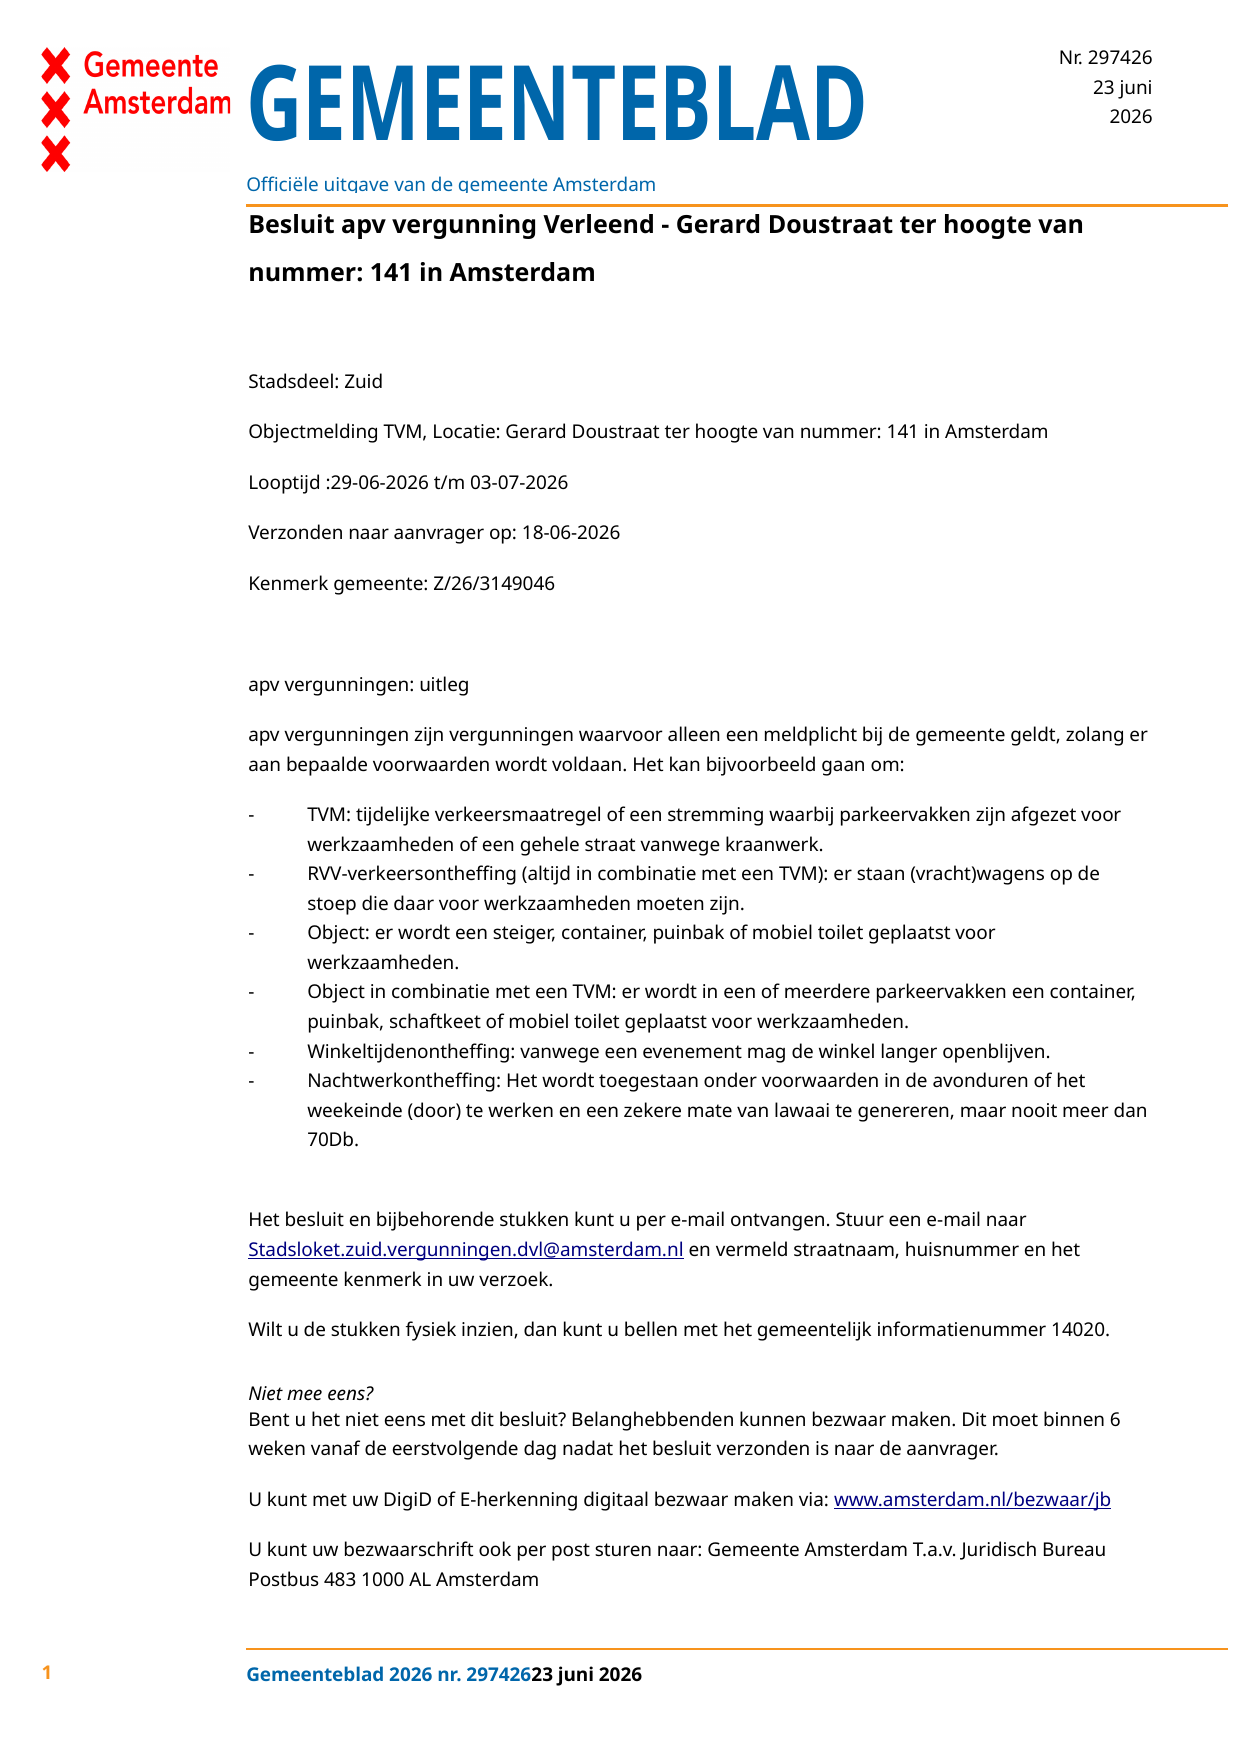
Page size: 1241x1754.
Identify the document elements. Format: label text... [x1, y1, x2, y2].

text Niet mee eens? [248, 1380, 1152, 1406]
list Nachtwerkontheffing: Het wordt toegestaan onder voorwaarden in de avonduren of het weekeinde (door) te werken en een zekere mate van lawaai te genereren, maar nooit meer dan 70Db. [248, 1067, 1152, 1152]
text apv vergunningen: uitleg [248, 671, 1152, 697]
text Kenmerk gemeente: Z/26/3149046 [248, 570, 1152, 596]
list Object: er wordt een steiger, container, puinbak of mobiel toilet geplaatst voor werkzaamheden. [248, 919, 1152, 975]
list Object in combinatie met een TVM: er wordt in een of meerdere parkeervakken een container, puinbak, schaftkeet of mobiel toilet geplaatst voor werkzaamheden. [248, 979, 1152, 1034]
list RVV-verkeersontheffing (altijd in combinatie met een TVM): er staan (vracht)wagens op de stoep die daar voor werkzaamheden moeten zijn. [248, 860, 1152, 916]
text apv vergunningen zijn vergunningen waarvoor alleen een meldplicht bij de gemeente geldt, zolang er aan bepaalde voorwaarden wordt voldaan. Het kan bijvoorbeeld gaan om: [248, 721, 1152, 777]
text Verzonden naar aanvrager op: 18-06-2026 [248, 519, 1152, 545]
text U kunt uw bezwaarschrift ook per post sturen naar: Gemeente Amsterdam T.a.v. Juridisch Bureau Postbus 483 1000 AL Amsterdam [248, 1536, 1152, 1592]
text Stadsdeel: Zuid [248, 368, 1152, 394]
text Looptijd :29-06-2026 t/m 03-07-2026 [248, 469, 1152, 495]
text Wilt u de stukken fysiek inzien, dan kunt u bellen met het gemeentelijk informatienummer 14020. [248, 1316, 1152, 1342]
text Bent u het niet eens met dit besluit? Belanghebbenden kunnen bezwaar maken. Dit moet binnen 6 weken vanaf de eerstvolgende dag nadat het besluit verzonden is naar de aanvrager. [248, 1406, 1152, 1461]
text Het besluit en bijbehorende stukken kunt u per e-mail ontvangen. Stuur een e-mail naar Stadsloket.zuid.vergunningen.dvl@amsterdam.nl en vermeld straatnaam, huisnummer en het gemeente kenmerk in uw verzoek. [248, 1207, 1152, 1292]
text Besluit apv vergunning Verleend - Gerard Doustraat ter hoogte van nummer: 141 in Amsterdam [248, 207, 1152, 288]
text Objectmelding TVM, Locatie: Gerard Doustraat ter hoogte van nummer: 141 in Amsterdam [248, 419, 1152, 444]
picture [41, 47, 231, 172]
text U kunt met uw DigiD of E-herkenning digitaal bezwaar maken via: www.amsterdam.nl/bezwaar/jb [248, 1486, 1152, 1512]
list TVM: tijdelijke verkeersmaatregel of een stremming waarbij parkeervakken zijn afgezet voor werkzaamheden of een gehele straat vanwege kraanwerk. [248, 801, 1152, 857]
list Winkeltijdenontheffing: vanwege een evenement mag de winkel langer openblijven. [248, 1038, 1152, 1064]
